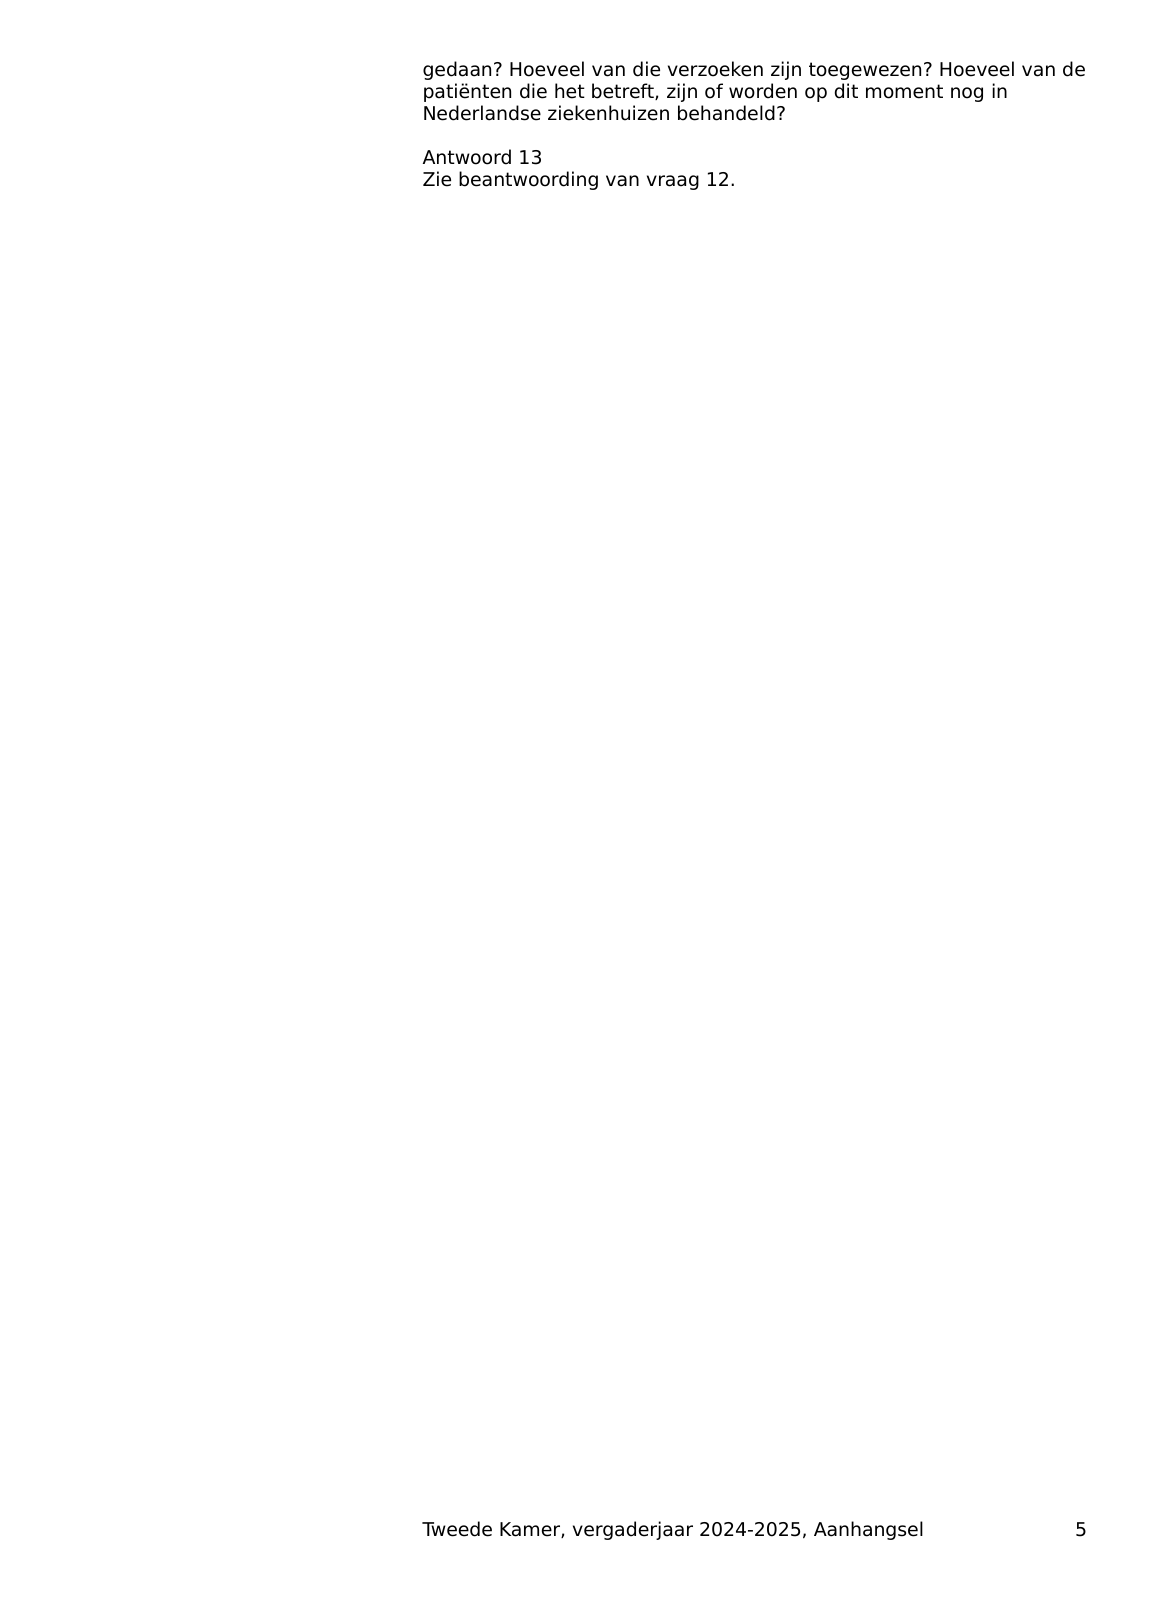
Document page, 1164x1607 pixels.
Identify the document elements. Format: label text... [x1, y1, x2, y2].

text Zie beantwoording van vraag 12. [422, 169, 1087, 191]
text gedaan? Hoeveel van die verzoeken zijn toegewezen? Hoeveel van de patiënten die het betreft, zijn of worden op dit moment nog in Nederlandse ziekenhuizen behandeld? [422, 59, 1087, 125]
text Antwoord 13 [422, 147, 1087, 169]
